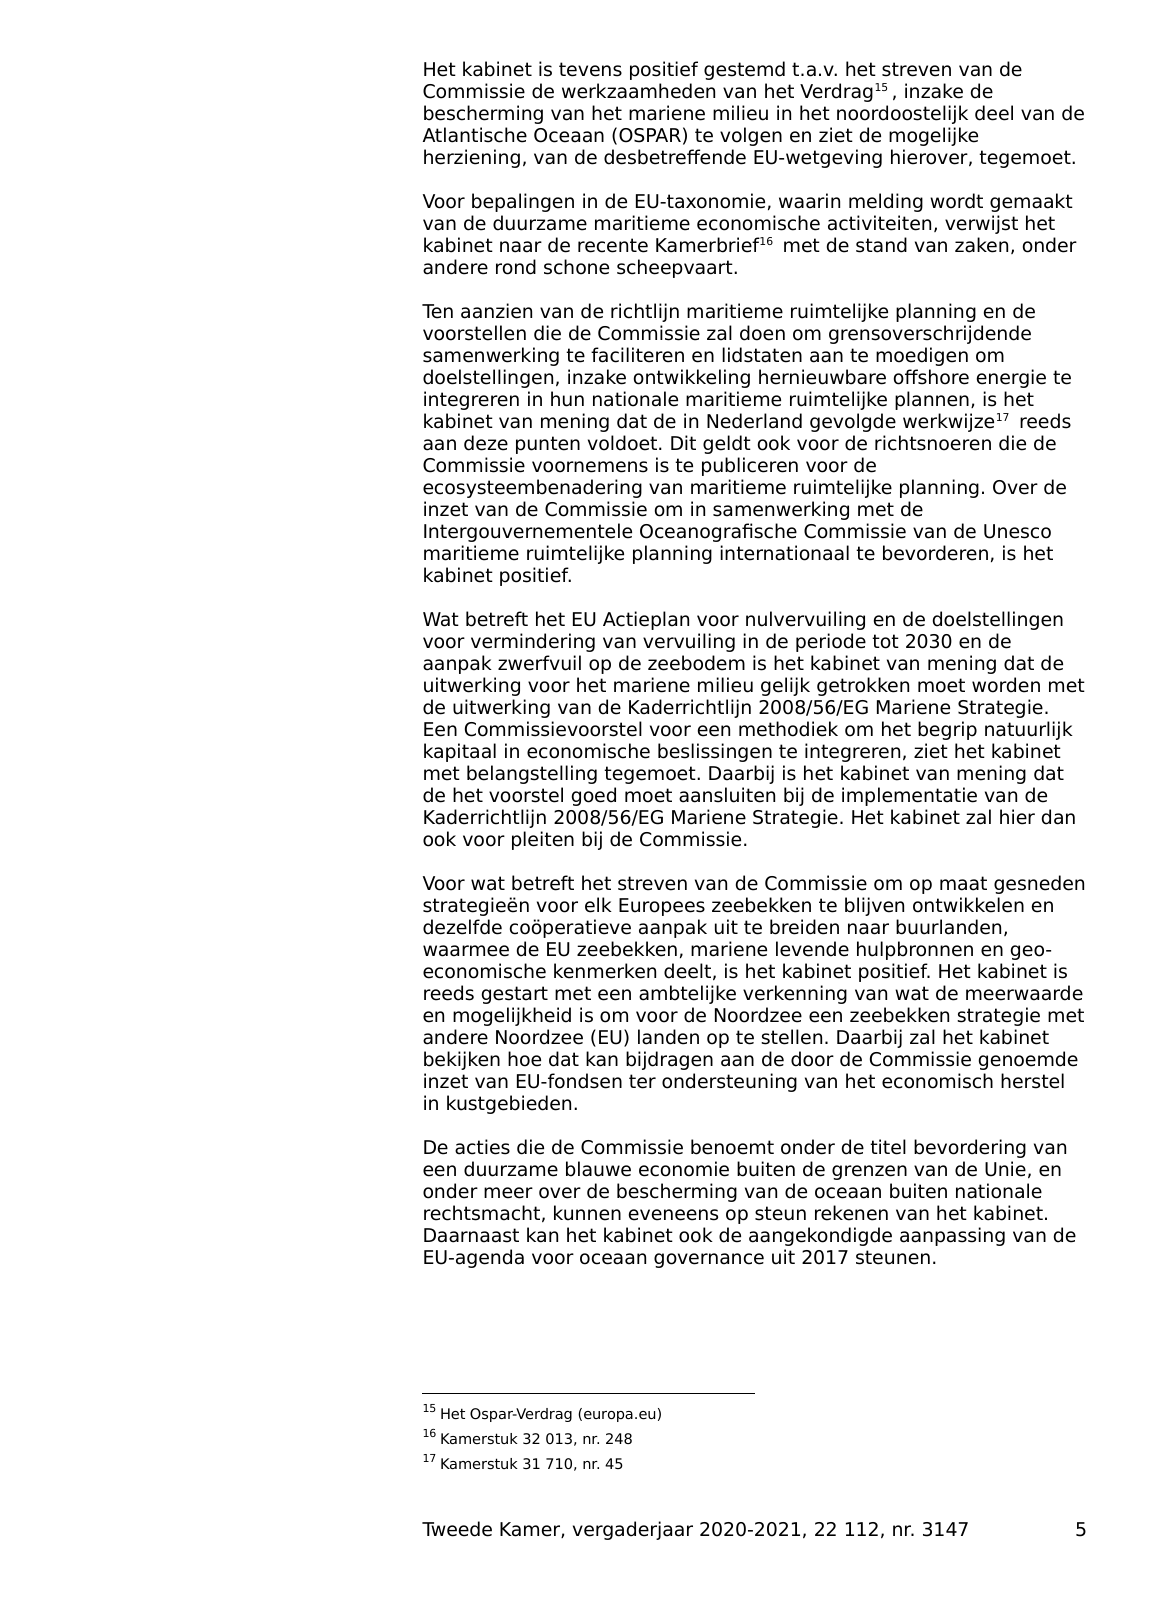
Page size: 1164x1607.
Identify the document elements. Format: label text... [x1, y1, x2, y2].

text De acties die de Commissie benoemt onder de titel bevordering van een duurzame blauwe economie buiten de grenzen van de Unie, en onder meer over de bescherming van de oceaan buiten nationale rechtsmacht, kunnen eveneens op steun rekenen van het kabinet. Daarnaast kan het kabinet ook de aangekondigde aanpassing van de EU-agenda voor oceaan governance uit 2017 steunen. [422, 1137, 1087, 1269]
text Kamerstuk 32 013, nr. 248 [422, 1427, 1087, 1449]
text Het Ospar-Verdrag (europa.eu) [422, 1402, 1087, 1424]
text Ten aanzien van de richtlijn maritieme ruimtelijke planning en de voorstellen die de Commissie zal doen om grensoverschrijdende samenwerking te faciliteren en lidstaten aan te moedigen om doelstellingen, inzake ontwikkeling hernieuwbare offshore energie te integreren in hun nationale maritieme ruimtelijke plannen, is het kabinet van mening dat de in Nederland gevolgde werkwijze reeds aan deze punten voldoet. Dit geldt ook voor de richtsnoeren die de Commissie voornemens is te publiceren voor de ecosysteembenadering van maritieme ruimtelijke planning. Over de inzet van de Commissie om in samenwerking met de Intergouvernementele Oceanografische Commissie van de Unesco maritieme ruimtelijke planning internationaal te bevorderen, is het kabinet positief. [422, 301, 1087, 587]
text Kamerstuk 31 710, nr. 45 [422, 1452, 1087, 1474]
text Voor wat betreft het streven van de Commissie om op maat gesneden strategieën voor elk Europees zeebekken te blijven ontwikkelen en dezelfde coöperatieve aanpak uit te breiden naar buurlanden, waarmee de EU zeebekken, mariene levende hulpbronnen en geo-economische kenmerken deelt, is het kabinet positief. Het kabinet is reeds gestart met een ambtelijke verkenning van wat de meerwaarde en mogelijkheid is om voor de Noordzee een zeebekken strategie met andere Noordzee (EU) landen op te stellen. Daarbij zal het kabinet bekijken hoe dat kan bijdragen aan de door de Commissie genoemde inzet van EU-fondsen ter ondersteuning van het economisch herstel in kustgebieden. [422, 873, 1087, 1115]
text Voor bepalingen in de EU-taxonomie, waarin melding wordt gemaakt van de duurzame maritieme economische activiteiten, verwijst het kabinet naar de recente Kamerbrief met de stand van zaken, onder andere rond schone scheepvaart. [422, 191, 1087, 279]
text Het kabinet is tevens positief gestemd t.a.v. het streven van de Commissie de werkzaamheden van het Verdrag, inzake de bescherming van het mariene milieu in het noordoostelijk deel van de Atlantische Oceaan (OSPAR) te volgen en ziet de mogelijke herziening, van de desbetreffende EU-wetgeving hierover, tegemoet. [422, 59, 1087, 169]
text Wat betreft het EU Actieplan voor nulvervuiling en de doelstellingen voor vermindering van vervuiling in de periode tot 2030 en de aanpak zwerfvuil op de zeebodem is het kabinet van mening dat de uitwerking voor het mariene milieu gelijk getrokken moet worden met de uitwerking van de Kaderrichtlijn 2008/56/EG Mariene Strategie. Een Commissievoorstel voor een methodiek om het begrip natuurlijk kapitaal in economische beslissingen te integreren, ziet het kabinet met belangstelling tegemoet. Daarbij is het kabinet van mening dat de het voorstel goed moet aansluiten bij de implementatie van de Kaderrichtlijn 2008/56/EG Mariene Strategie. Het kabinet zal hier dan ook voor pleiten bij de Commissie. [422, 609, 1087, 851]
